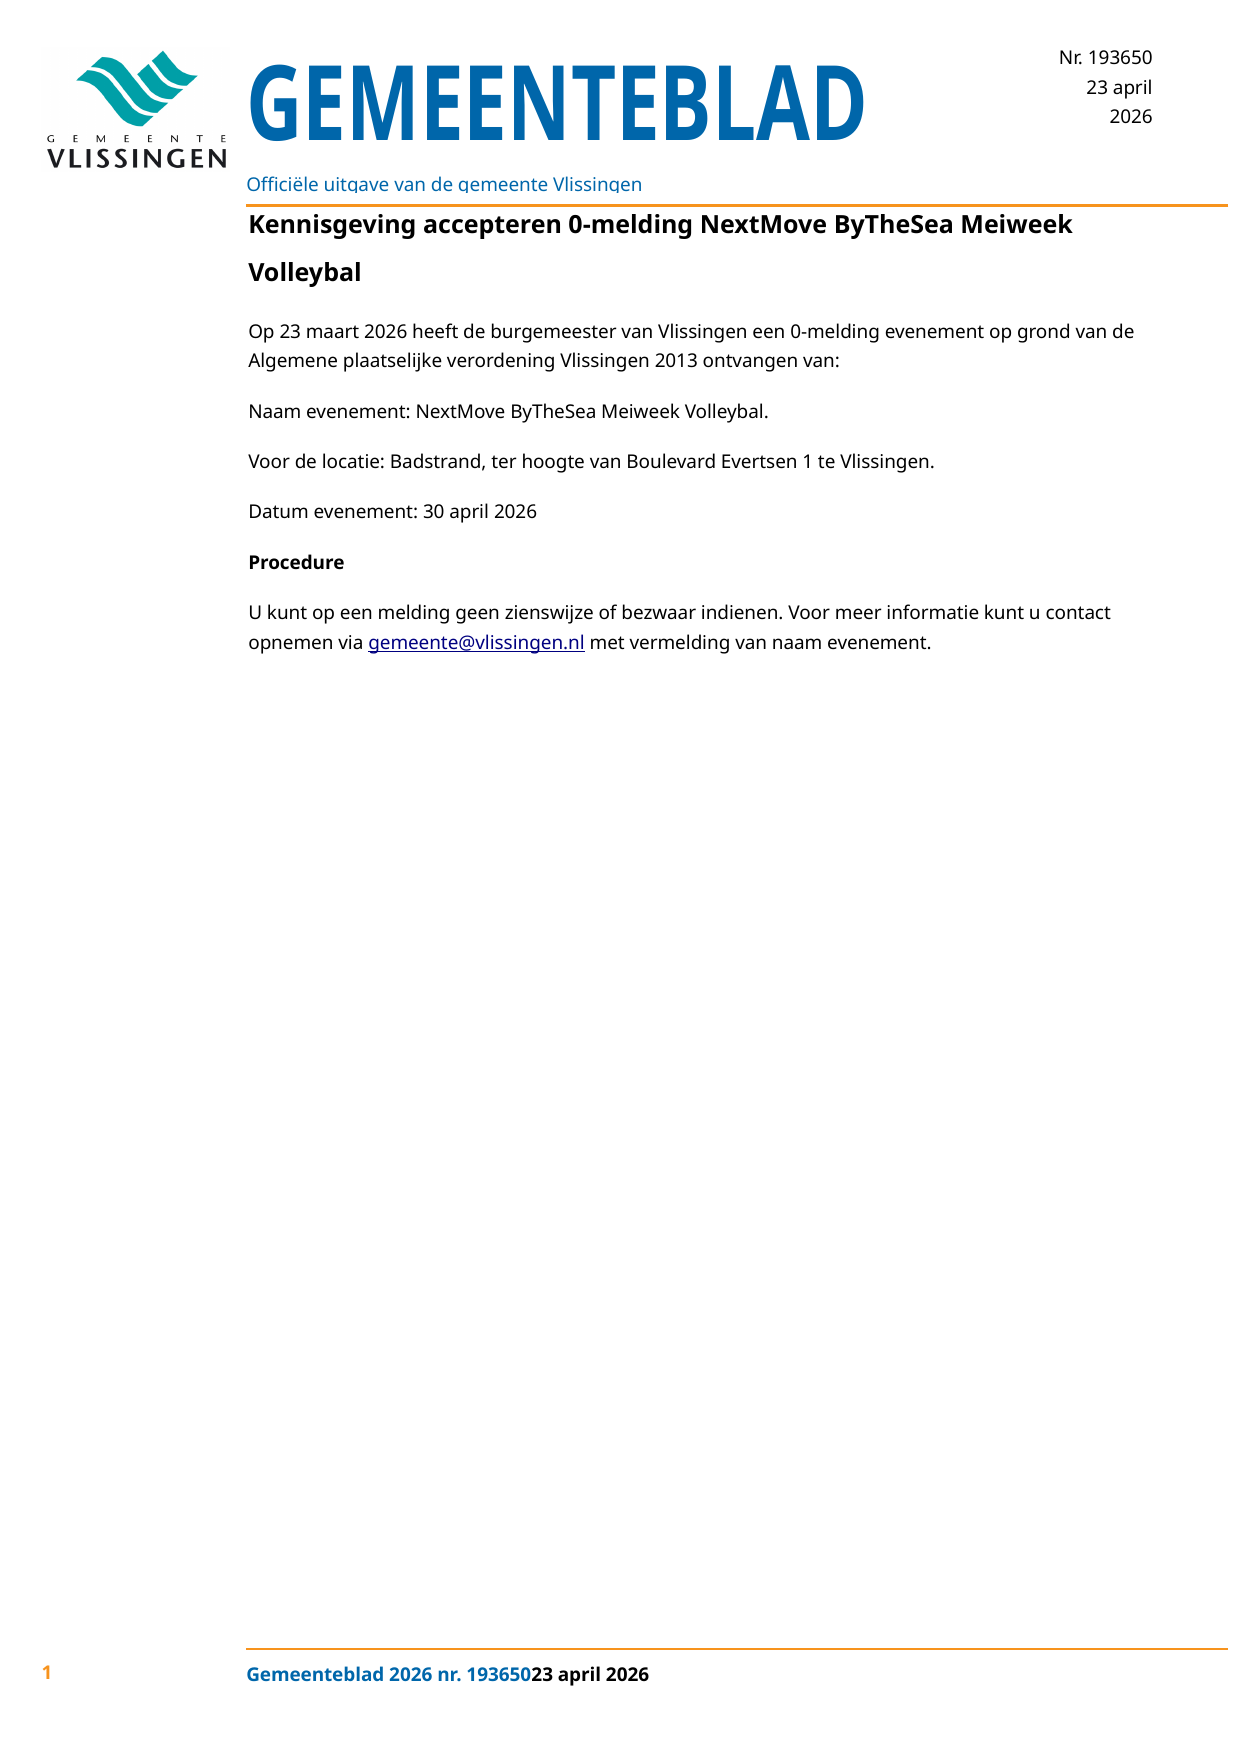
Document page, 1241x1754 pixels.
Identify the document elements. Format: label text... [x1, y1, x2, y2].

text Op 23 maart 2026 heeft de burgemeester van Vlissingen een 0-melding evenement op grond van de Algemene plaatselijke verordening Vlissingen 2013 ontvangen van: [248, 318, 1152, 373]
text Kennisgeving accepteren 0-melding NextMove ByTheSea Meiweek Volleybal [248, 207, 1152, 288]
text Procedure [248, 549, 1152, 575]
picture [41, 47, 231, 172]
text Voor de locatie: Badstrand, ter hoogte van Boulevard Evertsen 1 te Vlissingen. [248, 448, 1152, 474]
text U kunt op een melding geen zienswijze of bezwaar indienen. Voor meer informatie kunt u contact opnemen via gemeente@vlissingen.nl met vermelding van naam evenement. [248, 599, 1152, 655]
text Datum evenement: 30 april 2026 [248, 499, 1152, 524]
text Naam evenement: NextMove ByTheSea Meiweek Volleybal. [248, 398, 1152, 424]
